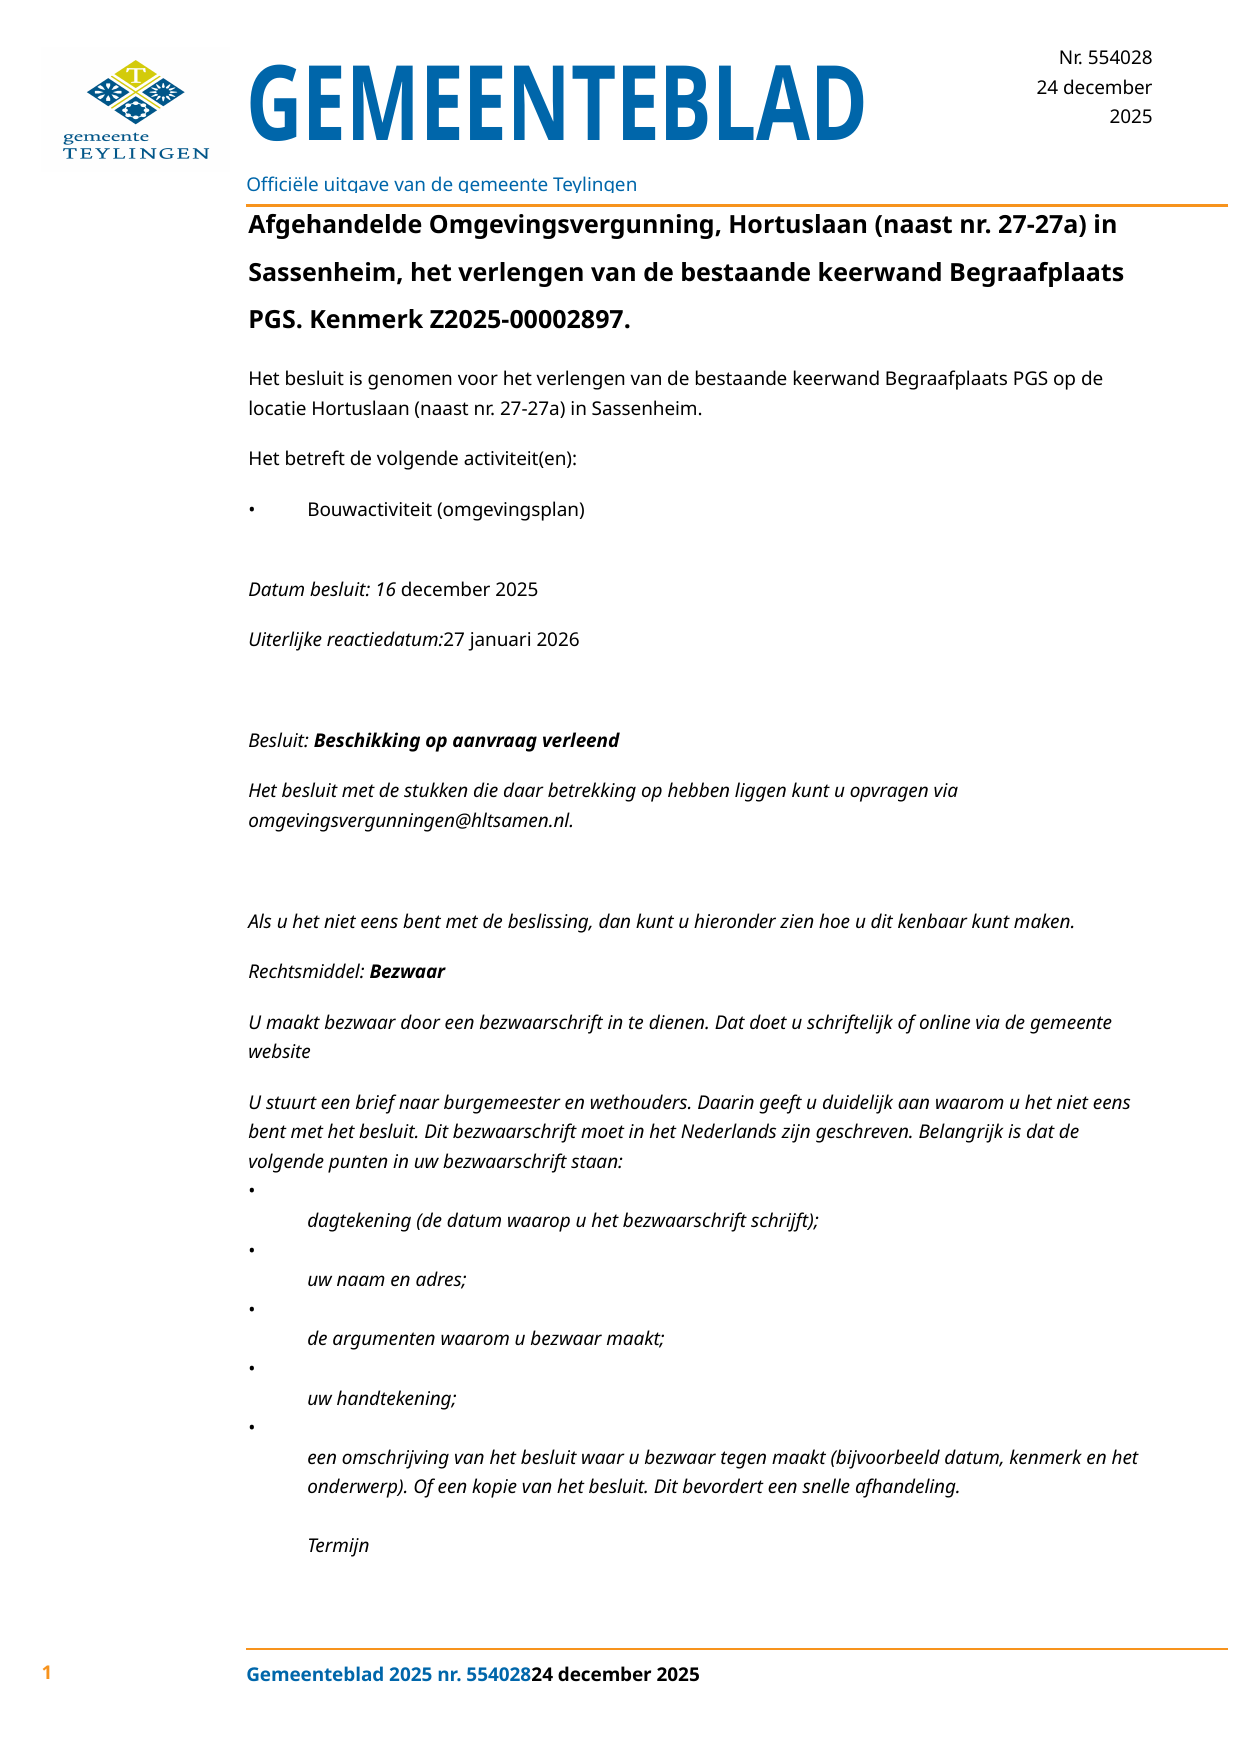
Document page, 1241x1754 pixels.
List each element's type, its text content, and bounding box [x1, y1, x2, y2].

list Termijn [248, 1533, 1152, 1558]
text Datum besluit: 16 december 2025 [248, 576, 1152, 602]
text Het betreft de volgende activiteit(en): [248, 446, 1152, 471]
text Het besluit is genomen voor het verlengen van de bestaande keerwand Begraafplaats PGS op de locatie Hortuslaan (naast nr. 27-27a) in Sassenheim. [248, 366, 1152, 421]
text Uiterlijke reactiedatum:27 januari 2026 [248, 626, 1152, 652]
text Het besluit met de stukken die daar betrekking op hebben liggen kunt u opvragen via omgevingsvergunningen@hltsamen.nl. [248, 778, 1152, 833]
picture [41, 47, 231, 172]
text U stuurt een brief naar burgemeester en wethouders. Daarin geeft u duidelijk aan waarom u het niet eens bent met het besluit. Dit bezwaarschrift moet in het Nederlands zijn geschreven. Belangrijk is dat de volgende punten in uw bezwaarschrift staan: [248, 1089, 1152, 1174]
text U maakt bezwaar door een bezwaarschrift in te dienen. Dat doet u schriftelijk of online via de gemeente website [248, 1009, 1152, 1064]
text Besluit: Beschikking op aanvraag verleend [248, 727, 1152, 753]
list dagtekening (de datum waarop u het bezwaarschrift schrijft); [248, 1207, 1152, 1233]
list uw naam en adres; [248, 1266, 1152, 1292]
text Afgehandelde Omgevingsvergunning, Hortuslaan (naast nr. 27-27a) in Sassenheim, het verlengen van de bestaande keerwand Begraafplaats PGS. Kenmerk Z2025-00002897. [248, 207, 1152, 336]
text Rechtsmiddel: Bezwaar [248, 958, 1152, 984]
list Bouwactiviteit (omgevingsplan) [248, 496, 1152, 522]
list de argumenten waarom u bezwaar maakt; [248, 1326, 1152, 1351]
list uw handtekening; [248, 1385, 1152, 1410]
list een omschrijving van het besluit waar u bezwaar tegen maakt (bijvoorbeeld datum, kenmerk en het onderwerp). Of een kopie van het besluit. Dit bevordert een snelle afhandeling. [248, 1444, 1152, 1499]
text Als u het niet eens bent met de beslissing, dan kunt u hieronder zien hoe u dit kenbaar kunt maken. [248, 908, 1152, 934]
